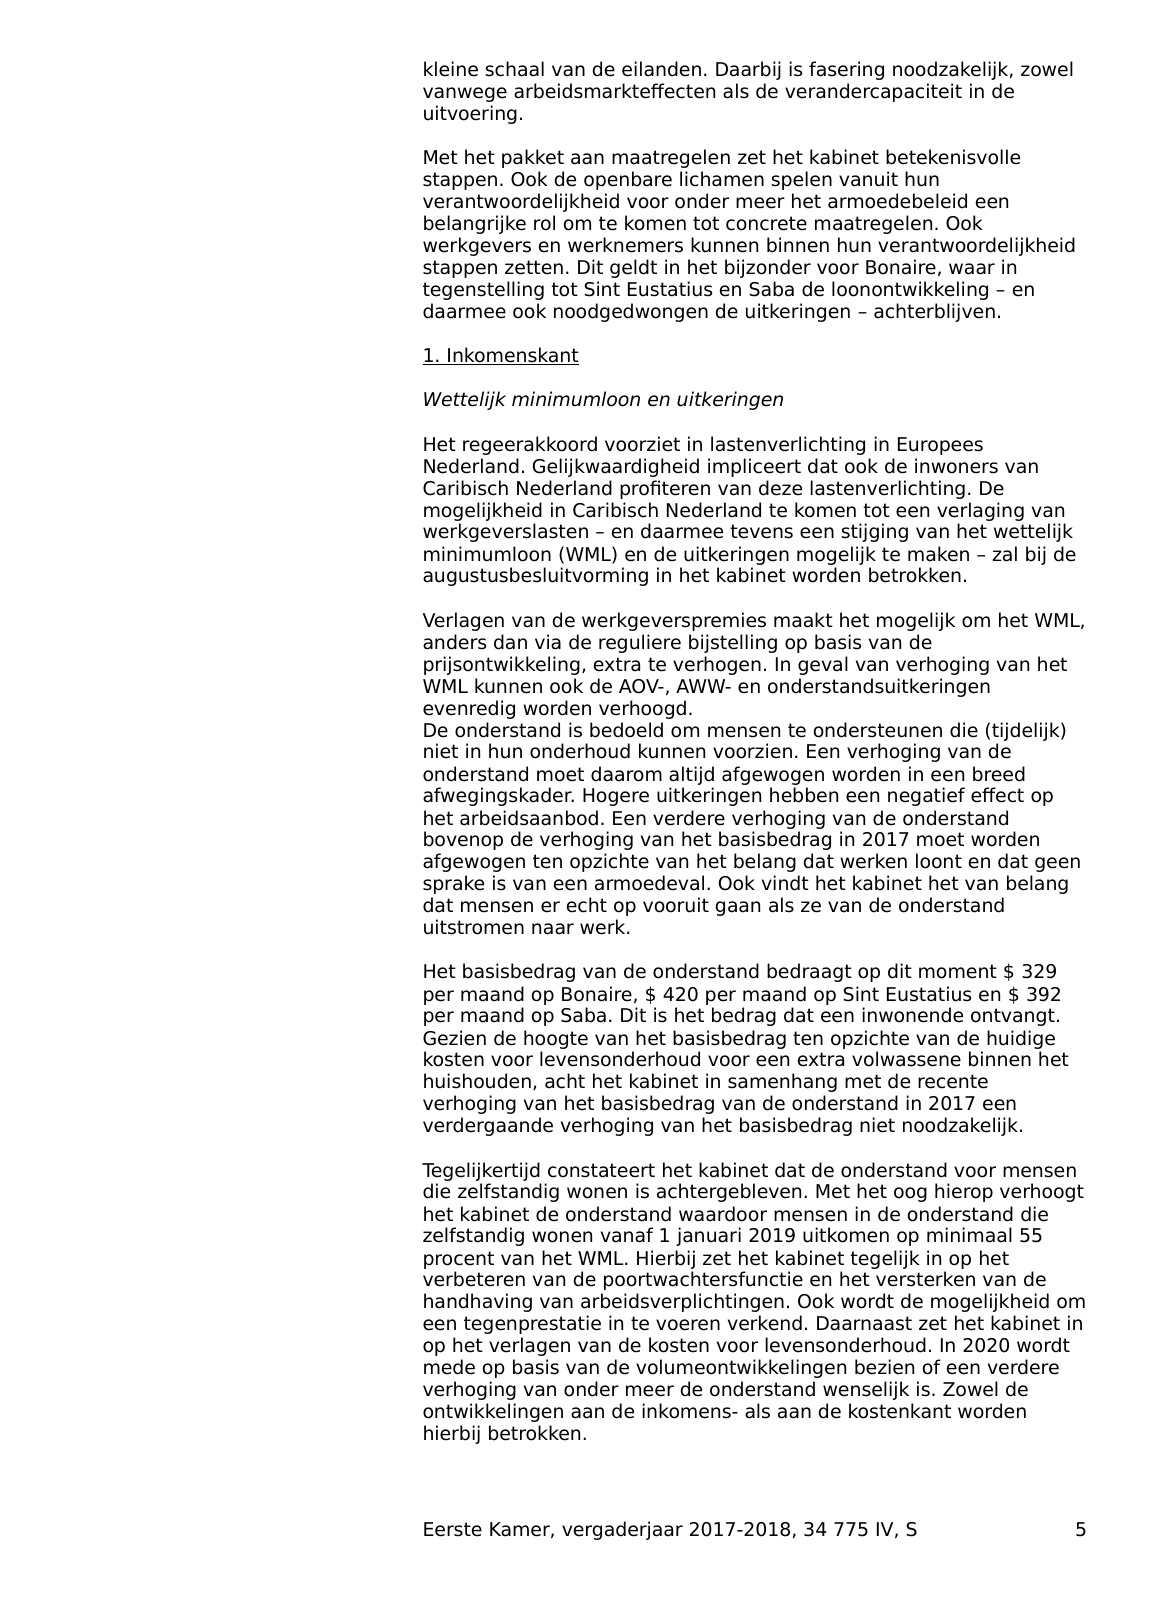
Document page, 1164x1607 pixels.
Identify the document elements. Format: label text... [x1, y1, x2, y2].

text De onderstand is bedoeld om mensen te ondersteunen die (tijdelijk) niet in hun onderhoud kunnen voorzien. Een verhoging van de onderstand moet daarom altijd afgewogen worden in een breed afwegingskader. Hogere uitkeringen hebben een negatief effect op het arbeidsaanbod. Een verdere verhoging van de onderstand bovenop de verhoging van het basisbedrag in 2017 moet worden afgewogen ten opzichte van het belang dat werken loont en dat geen sprake is van een armoedeval. Ook vindt het kabinet het van belang dat mensen er echt op vooruit gaan als ze van de onderstand uitstromen naar werk. [422, 719, 1087, 939]
text Het regeerakkoord voorziet in lastenverlichting in Europees Nederland. Gelijkwaardigheid impliceert dat ook de inwoners van Caribisch Nederland profiteren van deze lastenverlichting. De mogelijkheid in Caribisch Nederland te komen tot een verlaging van werkgeverslasten – en daarmee tevens een stijging van het wettelijk minimumloon (WML) en de uitkeringen mogelijk te maken – zal bij de augustusbesluitvorming in het kabinet worden betrokken. [422, 433, 1087, 587]
subtitle Wettelijk minimumloon en uitkeringen [422, 389, 1087, 411]
text Verlagen van de werkgeverspremies maakt het mogelijk om het WML, anders dan via de reguliere bijstelling op basis van de prijsontwikkeling, extra te verhogen. In geval van verhoging van het WML kunnen ook de AOV-, AWW- en onderstandsuitkeringen evenredig worden verhoogd. [422, 609, 1087, 719]
text Met het pakket aan maatregelen zet het kabinet betekenisvolle stappen. Ook de openbare lichamen spelen vanuit hun verantwoordelijkheid voor onder meer het armoedebeleid een belangrijke rol om te komen tot concrete maatregelen. Ook werkgevers en werknemers kunnen binnen hun verantwoordelijkheid stappen zetten. Dit geldt in het bijzonder voor Bonaire, waar in tegenstelling tot Sint Eustatius en Saba de loonontwikkeling – en daarmee ook noodgedwongen de uitkeringen – achterblijven. [422, 147, 1087, 323]
text kleine schaal van de eilanden. Daarbij is fasering noodzakelijk, zowel vanwege arbeidsmarkteffecten als de verandercapaciteit in de uitvoering. [422, 59, 1087, 125]
text Het basisbedrag van de onderstand bedraagt op dit moment $ 329 per maand op Bonaire, $ 420 per maand op Sint Eustatius en $ 392 per maand op Saba. Dit is het bedrag dat een inwonende ontvangt. Gezien de hoogte van het basisbedrag ten opzichte van de huidige kosten voor levensonderhoud voor een extra volwassene binnen het huishouden, acht het kabinet in samenhang met de recente verhoging van het basisbedrag van de onderstand in 2017 een verdergaande verhoging van het basisbedrag niet noodzakelijk. [422, 961, 1087, 1137]
text Tegelijkertijd constateert het kabinet dat de onderstand voor mensen die zelfstandig wonen is achtergebleven. Met het oog hierop verhoogt het kabinet de onderstand waardoor mensen in de onderstand die zelfstandig wonen vanaf 1 januari 2019 uitkomen op minimaal 55 procent van het WML. Hierbij zet het kabinet tegelijk in op het verbeteren van de poortwachtersfunctie en het versterken van de handhaving van arbeidsverplichtingen. Ook wordt de mogelijkheid om een tegenprestatie in te voeren verkend. Daarnaast zet het kabinet in op het verlagen van de kosten voor levensonderhoud. In 2020 wordt mede op basis van de volumeontwikkelingen bezien of een verdere verhoging van onder meer de onderstand wenselijk is. Zowel de ontwikkelingen aan de inkomens- als aan de kostenkant worden hierbij betrokken. [422, 1159, 1087, 1445]
subtitle 1. Inkomenskant [422, 345, 1087, 367]
